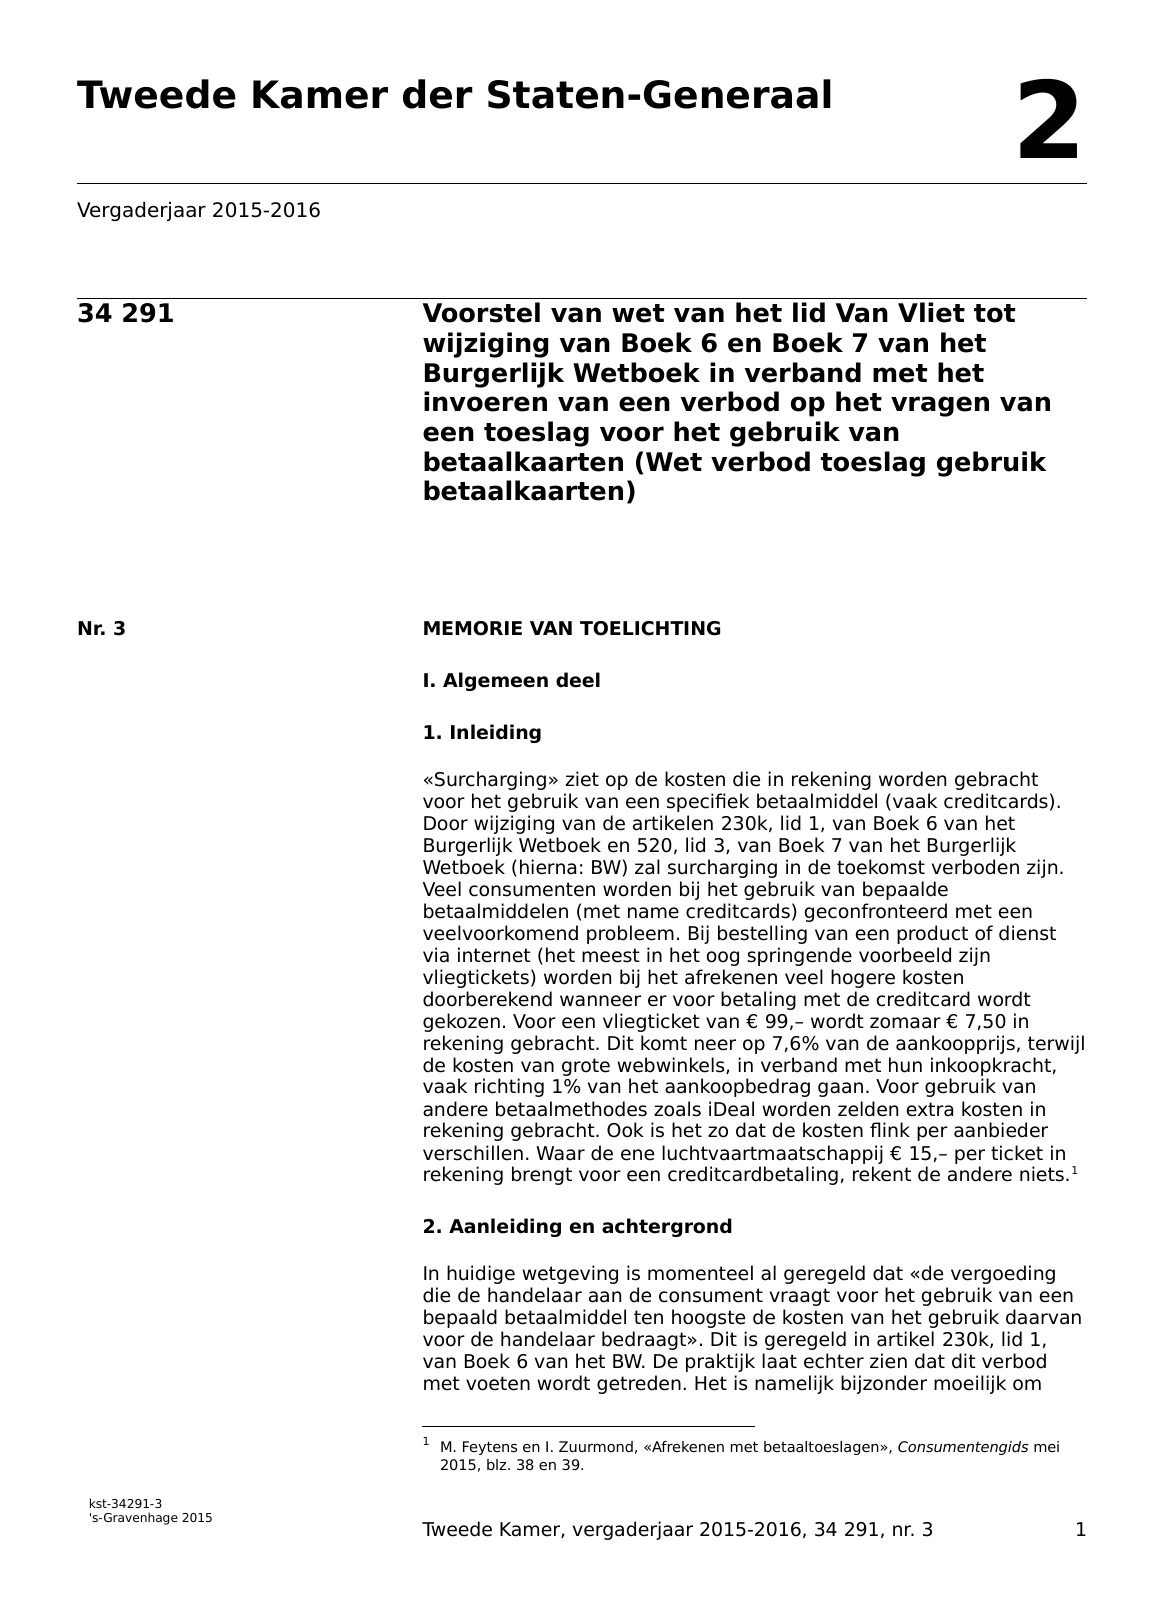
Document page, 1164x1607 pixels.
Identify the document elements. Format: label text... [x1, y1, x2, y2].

subtitle 2. Aanleiding en achtergrond [422, 1216, 1087, 1238]
table_cell Vergaderjaar 2015-2016 [77, 184, 1087, 298]
subtitle Nr. 3 MEMORIE VAN TOELICHTING [77, 618, 1087, 640]
text In huidige wetgeving is momenteel al geregeld dat «de vergoeding die de handelaar aan de consument vraagt voor het gebruik van een bepaald betaalmiddel ten hoogste de kosten van het gebruik daarvan voor de handelaar bedraagt». Dit is geregeld in artikel 230k, lid 1, van Boek 6 van het BW. De praktijk laat echter zien dat dit verbod met voeten wordt getreden. Het is namelijk bijzonder moeilijk om [422, 1263, 1087, 1395]
subtitle I. Algemeen deel [422, 670, 1087, 692]
text «Surcharging» ziet op de kosten die in rekening worden gebracht voor het gebruik van een specifiek betaalmiddel (vaak creditcards). Door wijziging van de artikelen 230k, lid 1, van Boek 6 van het Burgerlijk Wetboek en 520, lid 3, van Boek 7 van het Burgerlijk Wetboek (hierna: BW) zal surcharging in de toekomst verboden zijn. [422, 769, 1087, 879]
text Veel consumenten worden bij het gebruik van bepaalde betaalmiddelen (met name creditcards) geconfronteerd met een veelvoorkomend probleem. Bij bestelling van een product of dienst via internet (het meest in het oog springende voorbeeld zijn vliegtickets) worden bij het afrekenen veel hogere kosten doorberekend wanneer er voor betaling met de creditcard wordt gekozen. Voor een vliegticket van € 99,– wordt zomaar € 7,50 in rekening gebracht. Dit komt neer op 7,6% van de aankoopprijs, terwijl de kosten van grote webwinkels, in verband met hun inkoopkracht, vaak richting 1% van het aankoopbedrag gaan. Voor gebruik van andere betaalmethodes zoals iDeal worden zelden extra kosten in rekening gebracht. Ook is het zo dat de kosten flink per aanbieder verschillen. Waar de ene luchtvaartmaatschappij € 15,– per ticket in rekening brengt voor een creditcardbetaling, rekent de andere niets. [422, 879, 1087, 1186]
text M. Feytens en I. Zuurmond, «Afrekenen met betaaltoeslagen», Consumentengids mei 2015, blz. 38 en 39. [422, 1435, 1087, 1474]
subtitle 34 291 Voorstel van wet van het lid Van Vliet tot wijziging van Boek 6 en Boek 7 van het Burgerlijk Wetboek in verband met het invoeren van een verbod op het vragen van een toeslag voor het gebruik van betaalkaarten (Wet verbod toeslag gebruik betaalkaarten) [77, 299, 1087, 507]
table_header Tweede Kamer der Staten-Generaal [77, 59, 886, 183]
text 's-Gravenhage 2015 [88, 1511, 323, 1525]
table_header 2 [886, 59, 1087, 183]
text kst-34291-3 [88, 1497, 323, 1511]
subtitle 1. Inleiding [422, 722, 1087, 744]
